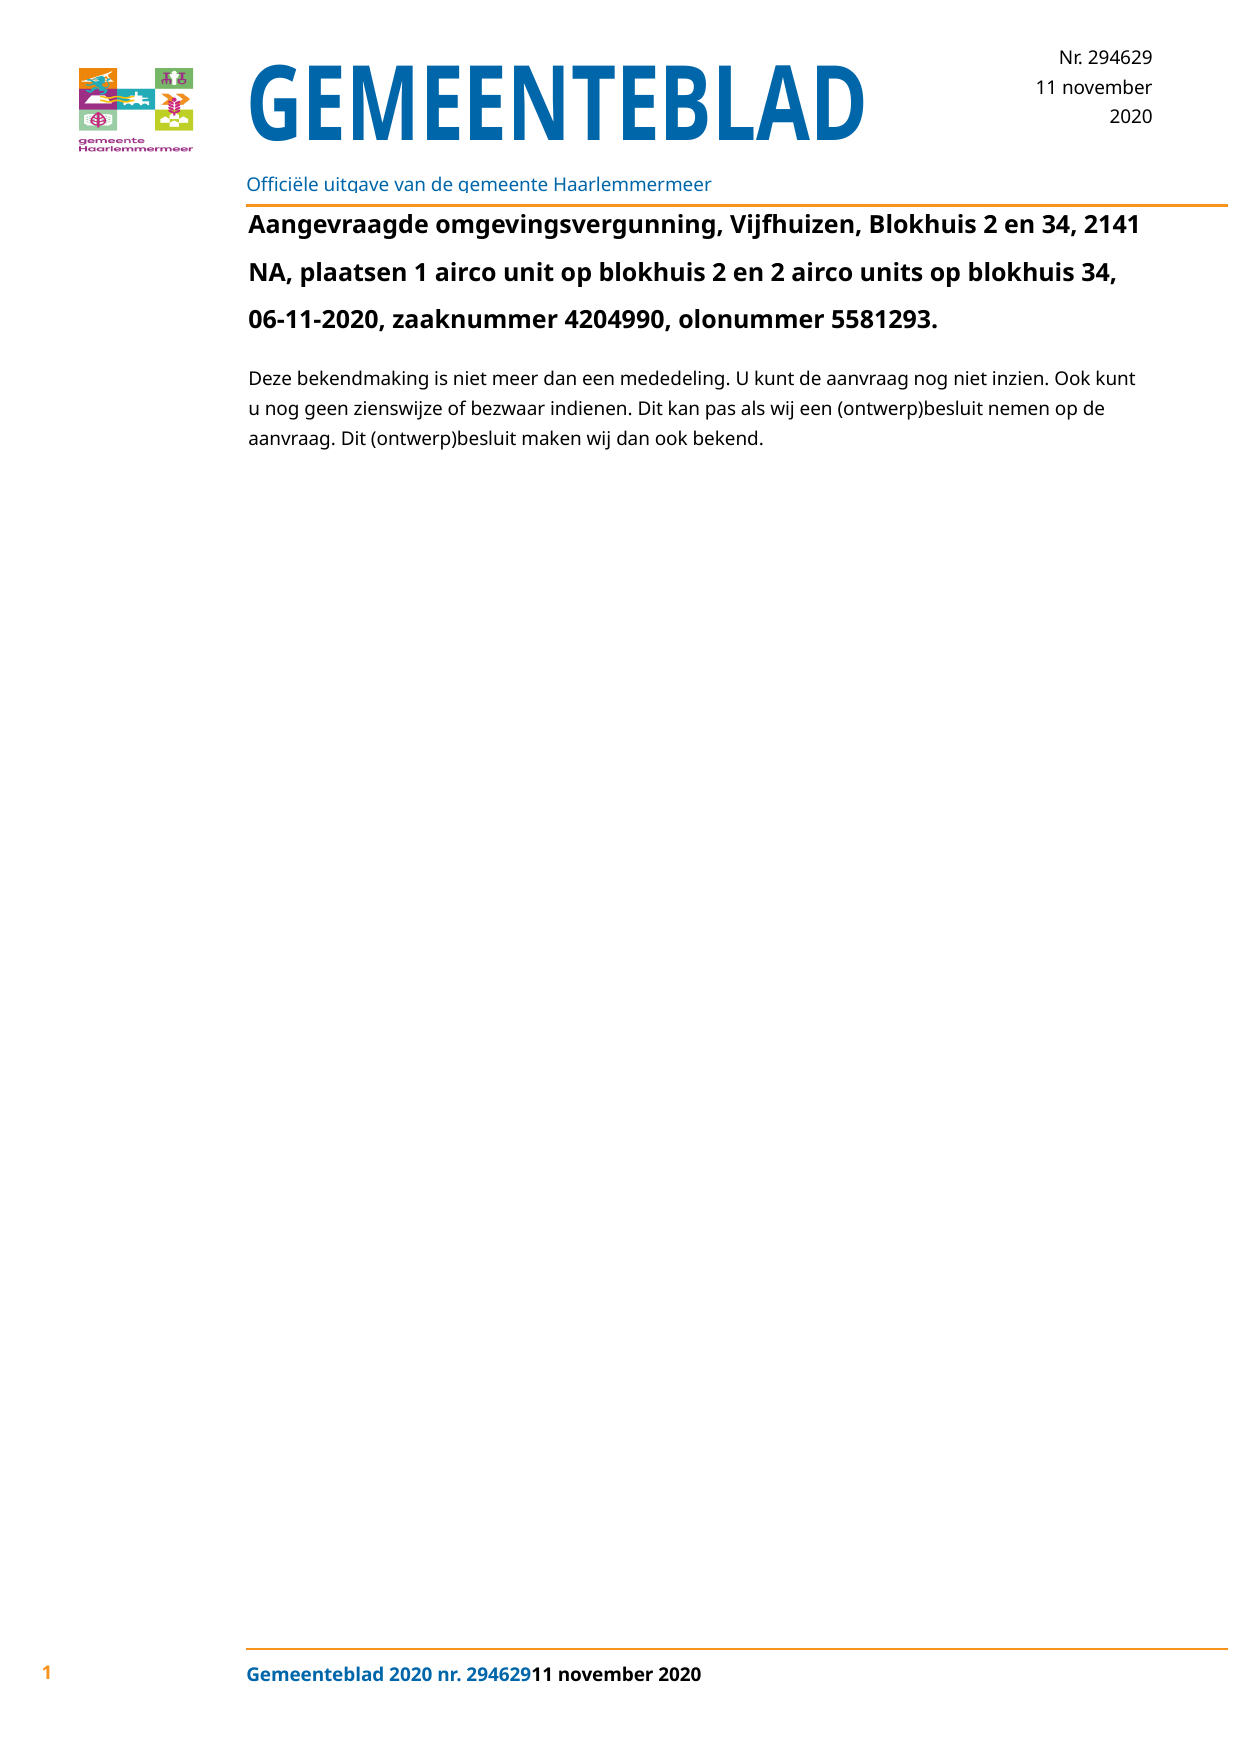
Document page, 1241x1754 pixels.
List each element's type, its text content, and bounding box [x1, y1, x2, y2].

text Deze bekendmaking is niet meer dan een mededeling. U kunt de aanvraag nog niet inzien. Ook kunt u nog geen zienswijze of bezwaar indienen. Dit kan pas als wij een (ontwerp)besluit nemen op de aanvraag. Dit (ontwerp)besluit maken wij dan ook bekend. [248, 366, 1152, 450]
picture [41, 47, 231, 172]
text Aangevraagde omgevingsvergunning, Vijfhuizen, Blokhuis 2 en 34, 2141 NA, plaatsen 1 airco unit op blokhuis 2 en 2 airco units op blokhuis 34, 06-11-2020, zaaknummer 4204990, olonummer 5581293. [248, 207, 1152, 336]
